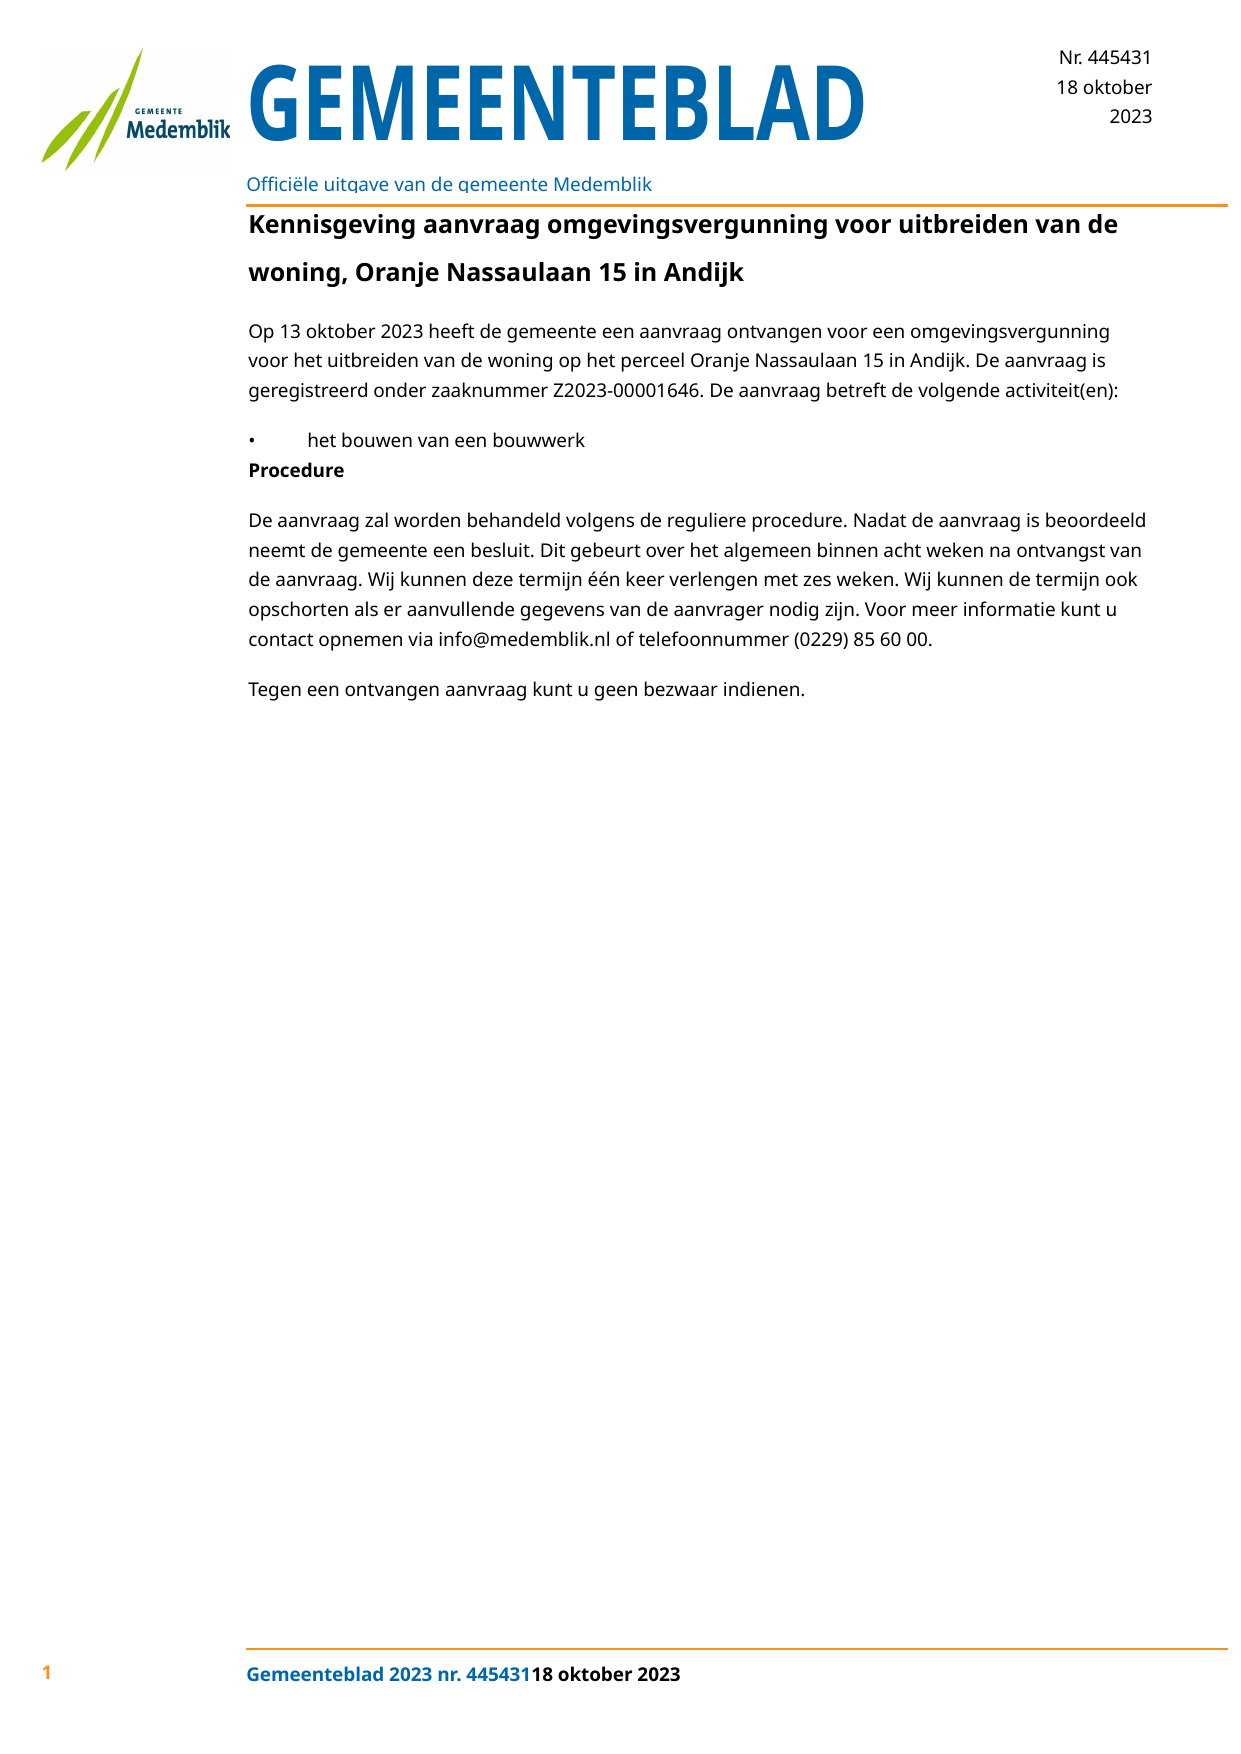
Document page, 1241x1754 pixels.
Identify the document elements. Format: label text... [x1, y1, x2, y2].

list het bouwen van een bouwwerk [248, 427, 1152, 453]
text Kennisgeving aanvraag omgevingsvergunning voor uitbreiden van de woning, Oranje Nassaulaan 15 in Andijk [248, 207, 1152, 288]
text Tegen een ontvangen aanvraag kunt u geen bezwaar indienen. [248, 676, 1152, 702]
text De aanvraag zal worden behandeld volgens de reguliere procedure. Nadat de aanvraag is beoordeeld neemt de gemeente een besluit. Dit gebeurt over het algemeen binnen acht weken na ontvangst van de aanvraag. Wij kunnen deze termijn één keer verlengen met zes weken. Wij kunnen de termijn ook opschorten als er aanvullende gegevens van de aanvrager nodig zijn. Voor meer informatie kunt u contact opnemen via info@medemblik.nl of telefoonnummer (0229) 85 60 00. [248, 507, 1152, 652]
picture [41, 47, 231, 172]
text Procedure [248, 457, 1152, 483]
text Op 13 oktober 2023 heeft de gemeente een aanvraag ontvangen voor een omgevingsvergunning voor het uitbreiden van de woning op het perceel Oranje Nassaulaan 15 in Andijk. De aanvraag is geregistreerd onder zaaknummer Z2023-00001646. De aanvraag betreft de volgende activiteit(en): [248, 318, 1152, 403]
